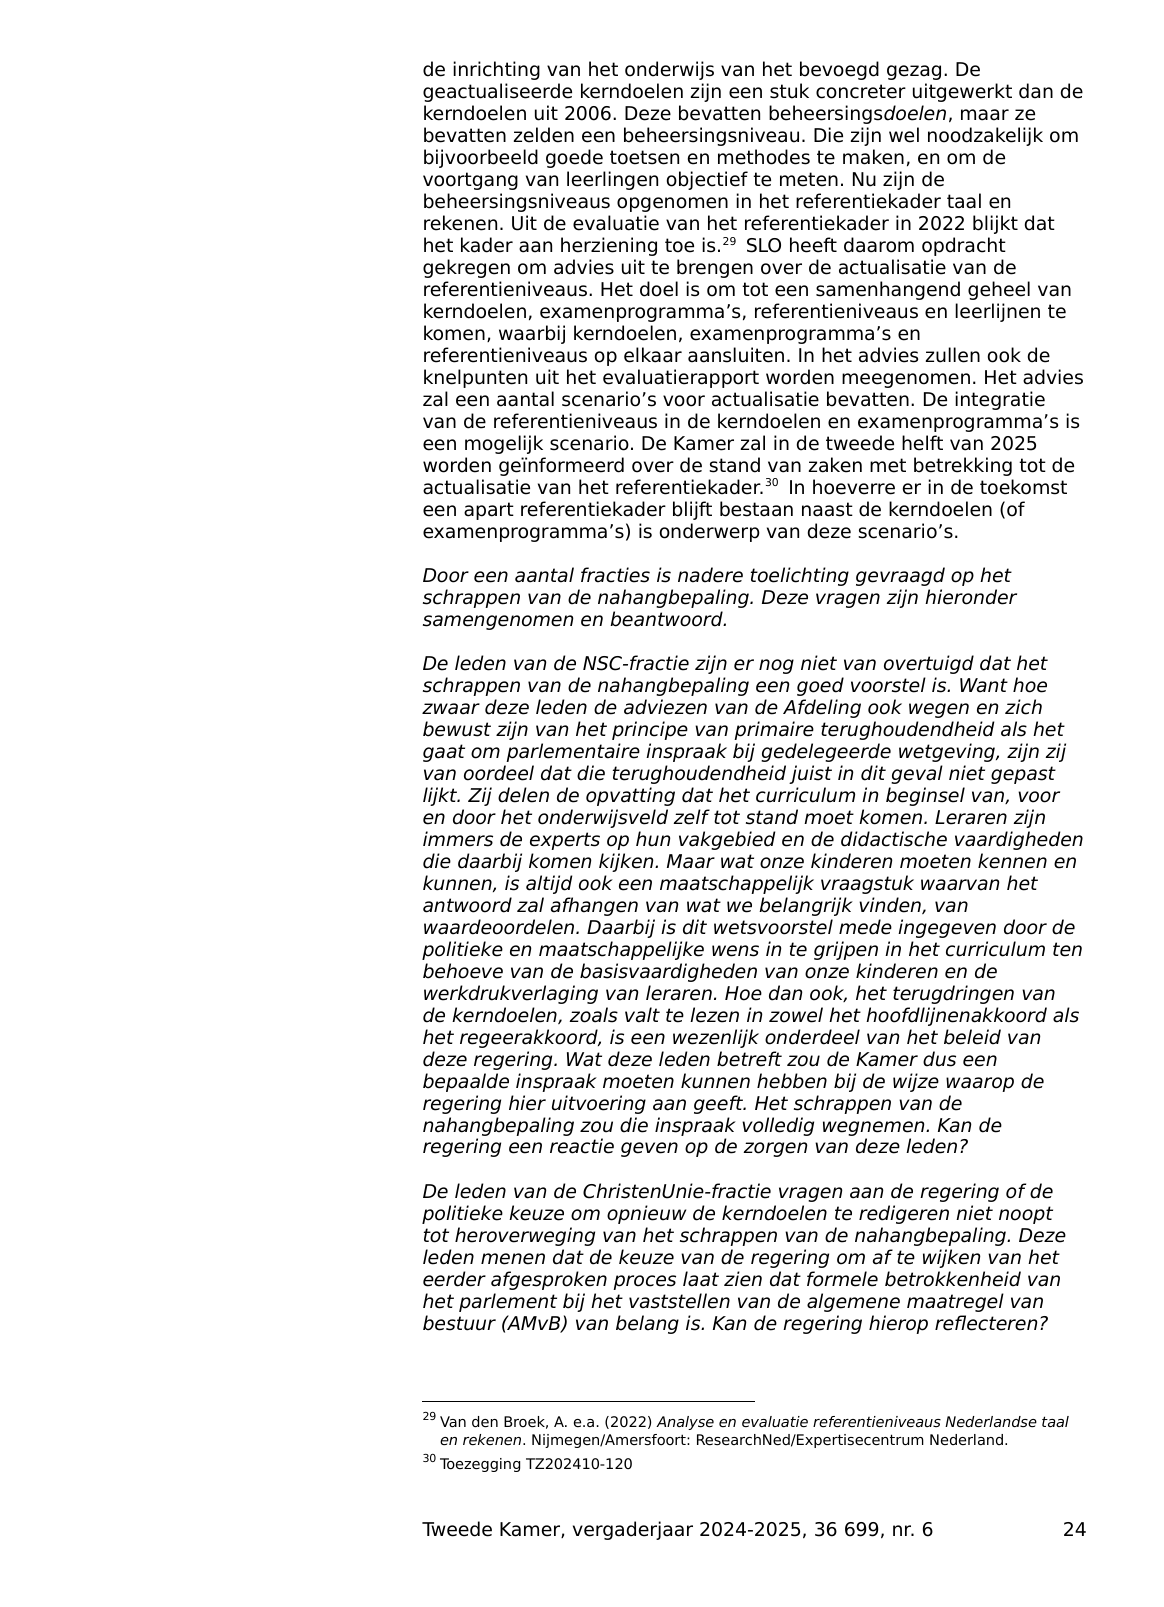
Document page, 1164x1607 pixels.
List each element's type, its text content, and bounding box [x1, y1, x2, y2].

text Door een aantal fracties is nadere toelichting gevraagd op het schrappen van de nahangbepaling. Deze vragen zijn hieronder samengenomen en beantwoord. [422, 565, 1087, 631]
text De leden van de ChristenUnie-fractie vragen aan de regering of de politieke keuze om opnieuw de kerndoelen te redigeren niet noopt tot heroverweging van het schrappen van de nahangbepaling. Deze leden menen dat de keuze van de regering om af te wijken van het eerder afgesproken proces laat zien dat formele betrokkenheid van het parlement bij het vaststellen van de algemene maatregel van bestuur (AMvB) van belang is. Kan de regering hierop reflecteren? [422, 1181, 1087, 1334]
text Van den Broek, A. e.a. (2022) Analyse en evaluatie referentieniveaus Nederlandse taal en rekenen. Nijmegen/Amersfoort: ResearchNed/Expertisecentrum Nederland. [422, 1410, 1087, 1449]
text Toezegging TZ202410-120 [422, 1452, 1087, 1474]
text De leden van de NSC-fractie zijn er nog niet van overtuigd dat het schrappen van de nahangbepaling een goed voorstel is. Want hoe zwaar deze leden de adviezen van de Afdeling ook wegen en zich bewust zijn van het principe van primaire terughoudendheid als het gaat om parlementaire inspraak bij gedelegeerde wetgeving, zijn zij van oordeel dat die terughoudendheid juist in dit geval niet gepast lijkt. Zij delen de opvatting dat het curriculum in beginsel van, voor en door het onderwijsveld zelf tot stand moet komen. Leraren zijn immers de experts op hun vakgebied en de didactische vaardigheden die daarbij komen kijken. Maar wat onze kinderen moeten kennen en kunnen, is altijd ook een maatschappelijk vraagstuk waarvan het antwoord zal afhangen van wat we belangrijk vinden, van waardeoordelen. Daarbij is dit wetsvoorstel mede ingegeven door de politieke en maatschappelijke wens in te grijpen in het curriculum ten behoeve van de basisvaardigheden van onze kinderen en de werkdrukverlaging van leraren. Hoe dan ook, het terugdringen van de kerndoelen, zoals valt te lezen in zowel het hoofdlijnenakkoord als het regeerakkoord, is een wezenlijk onderdeel van het beleid van deze regering. Wat deze leden betreft zou de Kamer dus een bepaalde inspraak moeten kunnen hebben bij de wijze waarop de regering hier uitvoering aan geeft. Het schrappen van de nahangbepaling zou die inspraak volledig wegnemen. Kan de regering een reactie geven op de zorgen van deze leden? [422, 653, 1087, 1158]
text de inrichting van het onderwijs van het bevoegd gezag. De geactualiseerde kerndoelen zijn een stuk concreter uitgewerkt dan de kerndoelen uit 2006. Deze bevatten beheersingsdoelen, maar ze bevatten zelden een beheersingsniveau. Die zijn wel noodzakelijk om bijvoorbeeld goede toetsen en methodes te maken, en om de voortgang van leerlingen objectief te meten. Nu zijn de beheersingsniveaus opgenomen in het referentiekader taal en rekenen. Uit de evaluatie van het referentiekader in 2022 blijkt dat het kader aan herziening toe is. SLO heeft daarom opdracht gekregen om advies uit te brengen over de actualisatie van de referentieniveaus. Het doel is om tot een samenhangend geheel van kerndoelen, examenprogramma’s, referentieniveaus en leerlijnen te komen, waarbij kerndoelen, examenprogramma’s en referentieniveaus op elkaar aansluiten. In het advies zullen ook de knelpunten uit het evaluatierapport worden meegenomen. Het advies zal een aantal scenario’s voor actualisatie bevatten. De integratie van de referentieniveaus in de kerndoelen en examenprogramma’s is een mogelijk scenario. De Kamer zal in de tweede helft van 2025 worden geïnformeerd over de stand van zaken met betrekking tot de actualisatie van het referentiekader. In hoeverre er in de toekomst een apart referentiekader blijft bestaan naast de kerndoelen (of examenprogramma’s) is onderwerp van deze scenario’s. [422, 59, 1087, 543]
